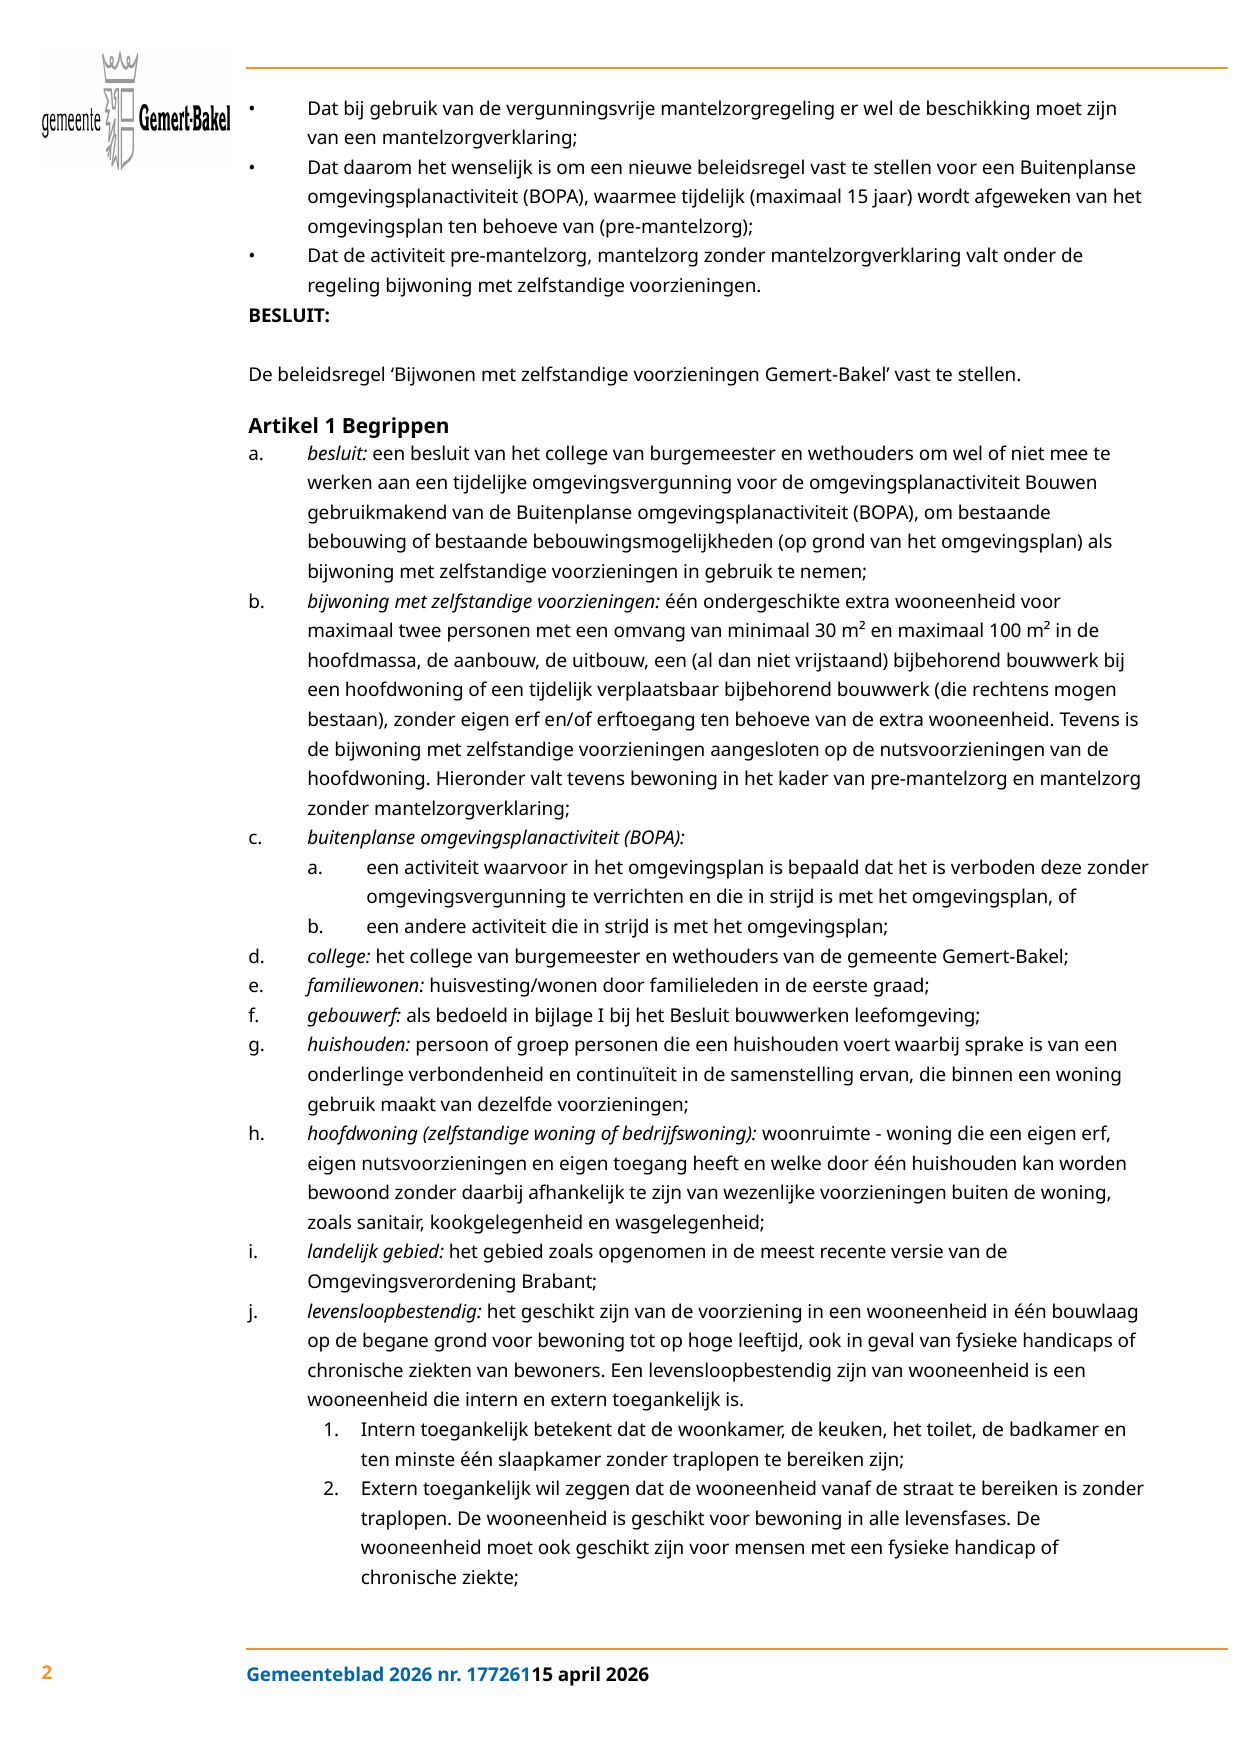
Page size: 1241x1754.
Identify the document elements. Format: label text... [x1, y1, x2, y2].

list Dat daarom het wenselijk is om een nieuwe beleidsregel vast te stellen voor een Buitenplanse omgevingsplanactiviteit (BOPA), waarmee tijdelijk (maximaal 15 jaar) wordt afgeweken van het omgevingsplan ten behoeve van (pre-mantelzorg); [248, 154, 1152, 239]
list een activiteit waarvoor in het omgevingsplan is bepaald dat het is verboden deze zonder omgevingsvergunning te verrichten en die in strijd is met het omgevingsplan, of [307, 854, 1152, 909]
list landelijk gebied: het gebied zoals opgenomen in de meest recente versie van de Omgevingsverordening Brabant; [248, 1239, 1152, 1294]
picture [41, 47, 231, 172]
text De beleidsregel ‘Bijwonen met zelfstandige voorzieningen Gemert-Bakel’ vast te stellen. [248, 361, 1152, 387]
text Artikel 1 Begrippen [248, 411, 1152, 440]
list Intern toegankelijk betekent dat de woonkamer, de keuken, het toilet, de badkamer en ten minste één slaapkamer zonder traplopen te bereiken zijn; [323, 1416, 1152, 1471]
list besluit: een besluit van het college van burgemeester en wethouders om wel of niet mee te werken aan een tijdelijke omgevingsvergunning voor de omgevingsplanactiviteit Bouwen gebruikmakend van de Buitenplanse omgevingsplanactiviteit (BOPA), om bestaande bebouwing of bestaande bebouwingsmogelijkheden (op grond van het omgevingsplan) als bijwoning met zelfstandige voorzieningen in gebruik te nemen; [248, 440, 1152, 584]
list levensloopbestendig: het geschikt zijn van de voorziening in een wooneenheid in één bouwlaag op de begane grond voor bewoning tot op hoge leeftijd, ook in geval van fysieke handicaps of chronische ziekten van bewoners. Een levensloopbestendig zijn van wooneenheid is een wooneenheid die intern en extern toegankelijk is. [248, 1298, 1152, 1412]
list hoofdwoning (zelfstandige woning of bedrijfswoning): woonruimte - woning die een eigen erf, eigen nutsvoorzieningen en eigen toegang heeft en welke door één huishouden kan worden bewoond zonder daarbij afhankelijk te zijn van wezenlijke voorzieningen buiten de woning, zoals sanitair, kookgelegenheid en wasgelegenheid; [248, 1120, 1152, 1235]
list een andere activiteit die in strijd is met het omgevingsplan; [307, 913, 1152, 939]
list buitenplanse omgevingsplanactiviteit (BOPA): [248, 824, 1152, 850]
list bijwoning met zelfstandige voorzieningen: één ondergeschikte extra wooneenheid voor maximaal twee personen met een omvang van minimaal 30 m² en maximaal 100 m² in de hoofdmassa, de aanbouw, de uitbouw, een (al dan niet vrijstaand) bijbehorend bouwwerk bij een hoofdwoning of een tijdelijk verplaatsbaar bijbehorend bouwwerk (die rechtens mogen bestaan), zonder eigen erf en/of erftoegang ten behoeve van de extra wooneenheid. Tevens is de bijwoning met zelfstandige voorzieningen aangesloten op de nutsvoorzieningen van de hoofdwoning. Hieronder valt tevens bewoning in het kader van pre-mantelzorg en mantelzorg zonder mantelzorgverklaring; [248, 588, 1152, 821]
list gebouwerf: als bedoeld in bijlage I bij het Besluit bouwwerken leefomgeving; [248, 1002, 1152, 1028]
list huishouden: persoon of groep personen die een huishouden voert waarbij sprake is van een onderlinge verbondenheid en continuïteit in de samenstelling ervan, die binnen een woning gebruik maakt van dezelfde voorzieningen; [248, 1032, 1152, 1116]
list college: het college van burgemeester en wethouders van de gemeente Gemert-Bakel; [248, 943, 1152, 968]
list familiewonen: huisvesting/wonen door familieleden in de eerste graad; [248, 972, 1152, 998]
list Extern toegankelijk wil zeggen dat de wooneenheid vanaf de straat te bereiken is zonder traplopen. De wooneenheid is geschikt voor bewoning in alle levensfases. De wooneenheid moet ook geschikt zijn voor mensen met een fysieke handicap of chronische ziekte; [323, 1475, 1152, 1590]
text BESLUIT: [248, 302, 1152, 328]
list Dat de activiteit pre-mantelzorg, mantelzorg zonder mantelzorgverklaring valt onder de regeling bijwoning met zelfstandige voorzieningen. [248, 243, 1152, 298]
list Dat bij gebruik van de vergunningsvrije mantelzorgregeling er wel de beschikking moet zijn van een mantelzorgverklaring; [248, 95, 1152, 150]
